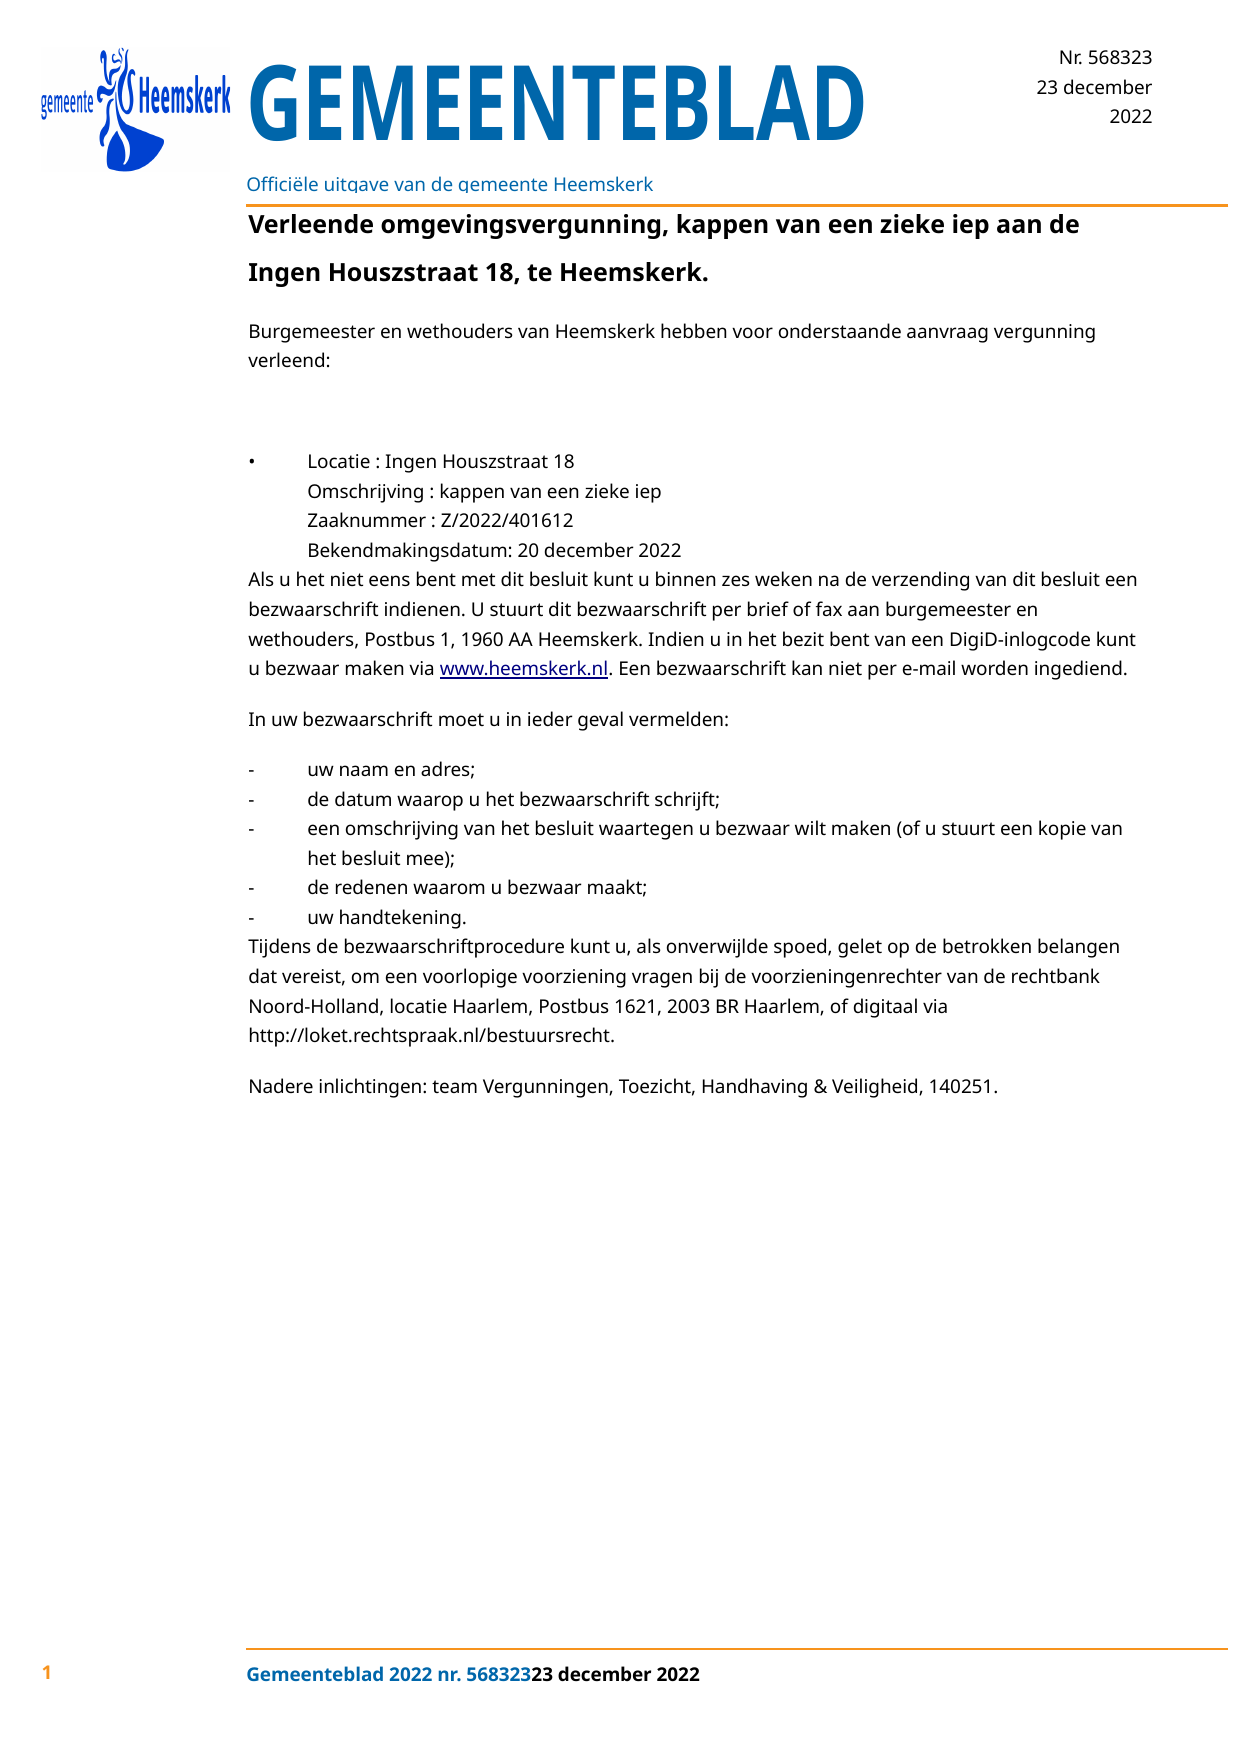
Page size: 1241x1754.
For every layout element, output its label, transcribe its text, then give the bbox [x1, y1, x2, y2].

list Omschrijving : kappen van een zieke iep [248, 478, 1152, 504]
list Bekendmakingsdatum: 20 december 2022 [248, 537, 1152, 563]
list Locatie : Ingen Houszstraat 18 [248, 448, 1152, 474]
text Nadere inlichtingen: team Vergunningen, Toezicht, Handhaving & Veiligheid, 140251. [248, 1073, 1152, 1099]
text Tijdens de bezwaarschriftprocedure kunt u, als onverwijlde spoed, gelet op de betrokken belangen dat vereist, om een voorlopige voorziening vragen bij de voorzieningenrechter van de rechtbank Noord-Holland, locatie Haarlem, Postbus 1621, 2003 BR Haarlem, of digitaal via http://loket.rechtspraak.nl/bestuursrecht. [248, 934, 1152, 1048]
list een omschrijving van het besluit waartegen u bezwaar wilt maken (of u stuurt een kopie van het besluit mee); [248, 815, 1152, 871]
text Verleende omgevingsvergunning, kappen van een zieke iep aan de Ingen Houszstraat 18, te Heemskerk. [248, 207, 1152, 288]
list Zaaknummer : Z/2022/401612 [248, 507, 1152, 533]
list de redenen waarom u bezwaar maakt; [248, 874, 1152, 900]
list de datum waarop u het bezwaarschrift schrijft; [248, 786, 1152, 812]
list uw handtekening. [248, 904, 1152, 930]
text In uw bezwaarschrift moet u in ieder geval vermelden: [248, 706, 1152, 732]
picture [41, 47, 231, 172]
text Burgemeester en wethouders van Heemskerk hebben voor onderstaande aanvraag vergunning verleend: [248, 318, 1152, 373]
list uw naam en adres; [248, 756, 1152, 782]
text Als u het niet eens bent met dit besluit kunt u binnen zes weken na de verzending van dit besluit een bezwaarschrift indienen. U stuurt dit bezwaarschrift per brief of fax aan burgemeester en wethouders, Postbus 1, 1960 AA Heemskerk. Indien u in het bezit bent van een DigiD-inlogcode kunt u bezwaar maken via www.heemskerk.nl. Een bezwaarschrift kan niet per e-mail worden ingediend. [248, 567, 1152, 681]
